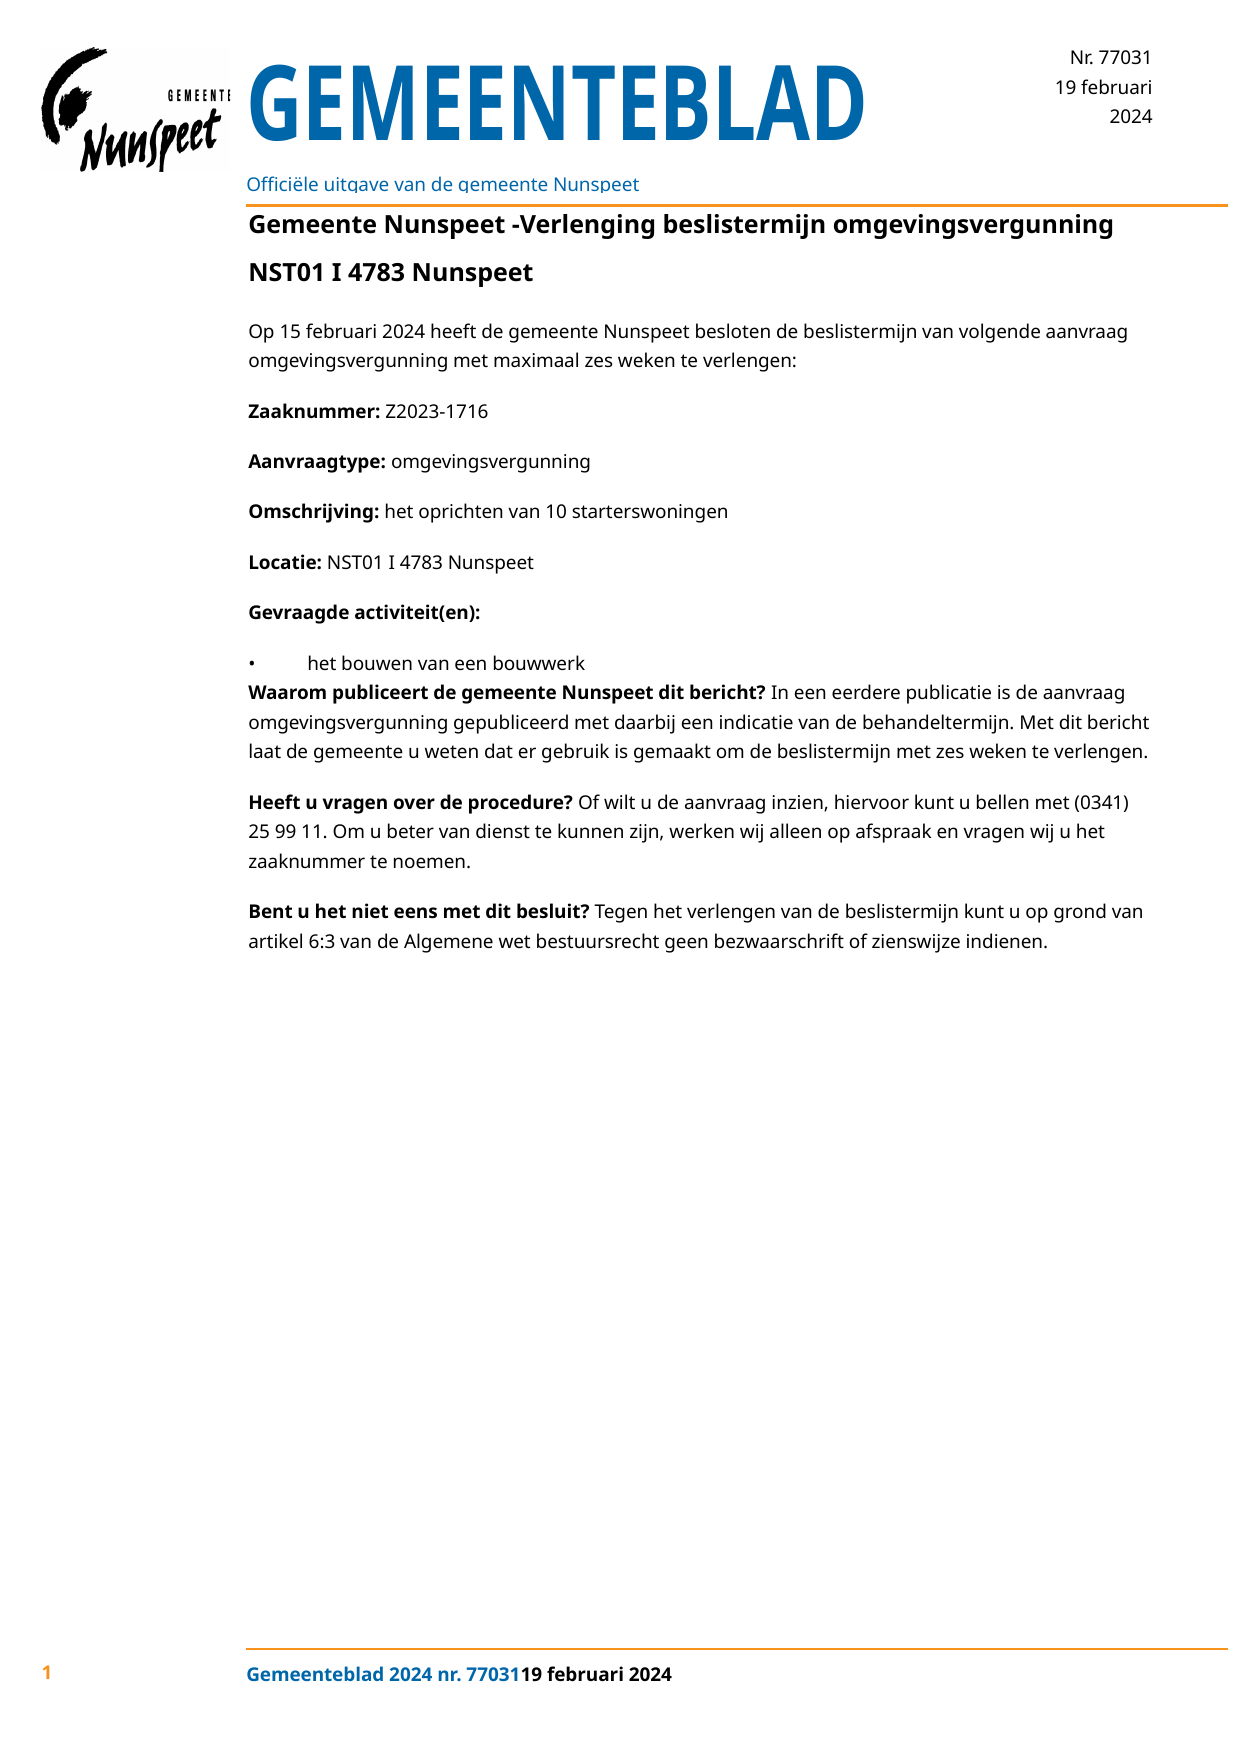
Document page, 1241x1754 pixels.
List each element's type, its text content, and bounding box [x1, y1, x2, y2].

text Heeft u vragen over de procedure? Of wilt u de aanvraag inzien, hiervoor kunt u bellen met (0341) 25 99 11. Om u beter van dienst te kunnen zijn, werken wij alleen op afspraak en vragen wij u het zaaknummer te noemen. [248, 789, 1152, 874]
text Omschrijving: het oprichten van 10 starterswoningen [248, 499, 1152, 524]
picture [41, 47, 231, 172]
text Gemeente Nunspeet -Verlenging beslistermijn omgevingsvergunning NST01 I 4783 Nunspeet [248, 207, 1152, 288]
text Bent u het niet eens met dit besluit? Tegen het verlengen van de beslistermijn kunt u op grond van artikel 6:3 van de Algemene wet bestuursrecht geen bezwaarschrift of zienswijze indienen. [248, 899, 1152, 954]
text Waarom publiceert de gemeente Nunspeet dit bericht? In een eerdere publicatie is de aanvraag omgevingsvergunning gepubliceerd met daarbij een indicatie van de behandeltermijn. Met dit bericht laat de gemeente u weten dat er gebruik is gemaakt om de beslistermijn met zes weken te verlengen. [248, 679, 1152, 764]
list het bouwen van een bouwwerk [248, 650, 1152, 676]
text Op 15 februari 2024 heeft de gemeente Nunspeet besloten de beslistermijn van volgende aanvraag omgevingsvergunning met maximaal zes weken te verlengen: [248, 318, 1152, 373]
text Locatie: NST01 I 4783 Nunspeet [248, 549, 1152, 575]
text Aanvraagtype: omgevingsvergunning [248, 448, 1152, 474]
text Zaaknummer: Z2023-1716 [248, 398, 1152, 424]
text Gevraagde activiteit(en): [248, 599, 1152, 625]
